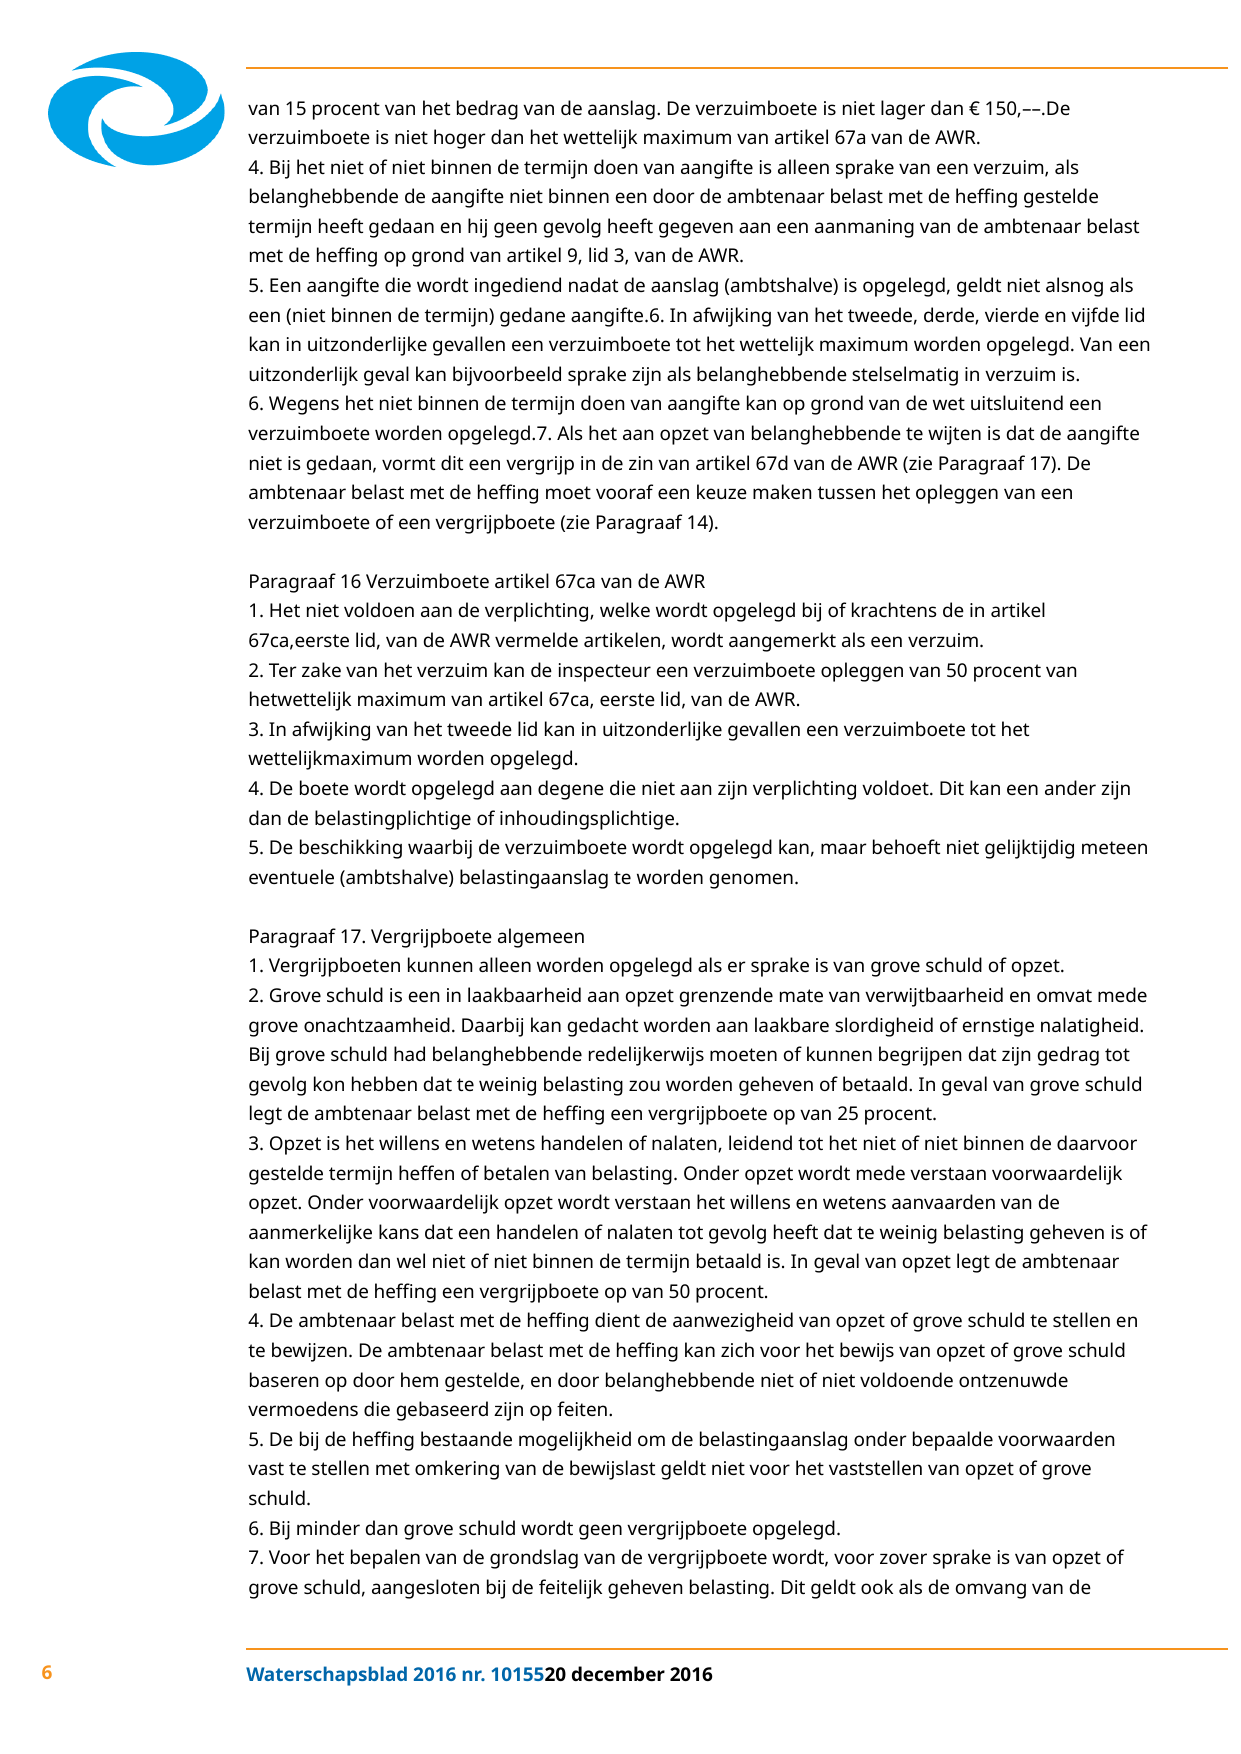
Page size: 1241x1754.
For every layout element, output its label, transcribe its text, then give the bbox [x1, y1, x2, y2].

text 1. Vergrijpboeten kunnen alleen worden opgelegd als er sprake is van grove schuld of opzet. [248, 953, 1152, 978]
text 4. De boete wordt opgelegd aan degene die niet aan zijn verplichting voldoet. Dit kan een ander zijn dan de belastingplichtige of inhoudingsplichtige. [248, 775, 1152, 831]
text 1. Het niet voldoen aan de verplichting, welke wordt opgelegd bij of krachtens de in artikel 67ca,eerste lid, van de AWR vermelde artikelen, wordt aangemerkt als een verzuim. [248, 598, 1152, 653]
text 2. Ter zake van het verzuim kan de inspecteur een verzuimboete opleggen van 50 procent van hetwettelijk maximum van artikel 67ca, eerste lid, van de AWR. [248, 657, 1152, 712]
text Paragraaf 17. Vergrijpboete algemeen [248, 923, 1152, 949]
text 4. Bij het niet of niet binnen de termijn doen van aangifte is alleen sprake van een verzuim, als belanghebbende de aangifte niet binnen een door de ambtenaar belast met de heffing gestelde termijn heeft gedaan en hij geen gevolg heeft gegeven aan een aanmaning van de ambtenaar belast met de heffing op grond van artikel 9, lid 3, van de AWR. [248, 154, 1152, 268]
text 5. Een aangifte die wordt ingediend nadat de aanslag (ambtshalve) is opgelegd, geldt niet alsnog als een (niet binnen de termijn) gedane aangifte.6. In afwijking van het tweede, derde, vierde en vijfde lid kan in uitzonderlijke gevallen een verzuimboete tot het wettelijk maximum worden opgelegd. Van een uitzonderlijk geval kan bijvoorbeeld sprake zijn als belanghebbende stelselmatig in verzuim is. [248, 272, 1152, 387]
text 6. Bij minder dan grove schuld wordt geen vergrijpboete opgelegd. [248, 1515, 1152, 1541]
text 6. Wegens het niet binnen de termijn doen van aangifte kan op grond van de wet uitsluitend een verzuimboete worden opgelegd.7. Als het aan opzet van belanghebbende te wijten is dat de aangifte niet is gedaan, vormt dit een vergrijp in de zin van artikel 67d van de AWR (zie Paragraaf 17). De ambtenaar belast met de heffing moet vooraf een keuze maken tussen het opleggen van een verzuimboete of een vergrijpboete (zie Paragraaf 14). [248, 391, 1152, 535]
text 5. De beschikking waarbij de verzuimboete wordt opgelegd kan, maar behoeft niet gelijktijdig meteen eventuele (ambtshalve) belastingaanslag te worden genomen. [248, 834, 1152, 890]
text 2. Grove schuld is een in laakbaarheid aan opzet grenzende mate van verwijtbaarheid en omvat mede grove onachtzaamheid. Daarbij kan gedacht worden aan laakbare slordigheid of ernstige nalatigheid. Bij grove schuld had belanghebbende redelijkerwijs moeten of kunnen begrijpen dat zijn gedrag tot gevolg kon hebben dat te weinig belasting zou worden geheven of betaald. In geval van grove schuld legt de ambtenaar belast met de heffing een vergrijpboete op van 25 procent. [248, 982, 1152, 1126]
text 5. De bij de heffing bestaande mogelijkheid om de belastingaanslag onder bepaalde voorwaarden vast te stellen met omkering van de bewijslast geldt niet voor het vaststellen van opzet of grove schuld. [248, 1426, 1152, 1511]
text 7. Voor het bepalen van de grondslag van de vergrijpboete wordt, voor zover sprake is van opzet of grove schuld, aangesloten bij de feitelijk geheven belasting. Dit geldt ook als de omvang van de [248, 1544, 1152, 1600]
text Paragraaf 16 Verzuimboete artikel 67ca van de AWR [248, 568, 1152, 594]
text van 15 procent van het bedrag van de aanslag. De verzuimboete is niet lager dan € 150,––.De verzuimboete is niet hoger dan het wettelijk maximum van artikel 67a van de AWR. [248, 95, 1152, 150]
text 3. Opzet is het willens en wetens handelen of nalaten, leidend tot het niet of niet binnen de daarvoor gestelde termijn heffen of betalen van belasting. Onder opzet wordt mede verstaan voorwaardelijk opzet. Onder voorwaardelijk opzet wordt verstaan het willens en wetens aanvaarden van de aanmerkelijke kans dat een handelen of nalaten tot gevolg heeft dat te weinig belasting geheven is of kan worden dan wel niet of niet binnen de termijn betaald is. In geval van opzet legt de ambtenaar belast met de heffing een vergrijpboete op van 50 procent. [248, 1130, 1152, 1304]
text 4. De ambtenaar belast met de heffing dient de aanwezigheid van opzet of grove schuld te stellen en te bewijzen. De ambtenaar belast met de heffing kan zich voor het bewijs van opzet of grove schuld baseren op door hem gestelde, en door belanghebbende niet of niet voldoende ontzenuwde vermoedens die gebaseerd zijn op feiten. [248, 1308, 1152, 1422]
text 3. In afwijking van het tweede lid kan in uitzonderlijke gevallen een verzuimboete tot het wettelijkmaximum worden opgelegd. [248, 716, 1152, 771]
picture [41, 47, 231, 172]
